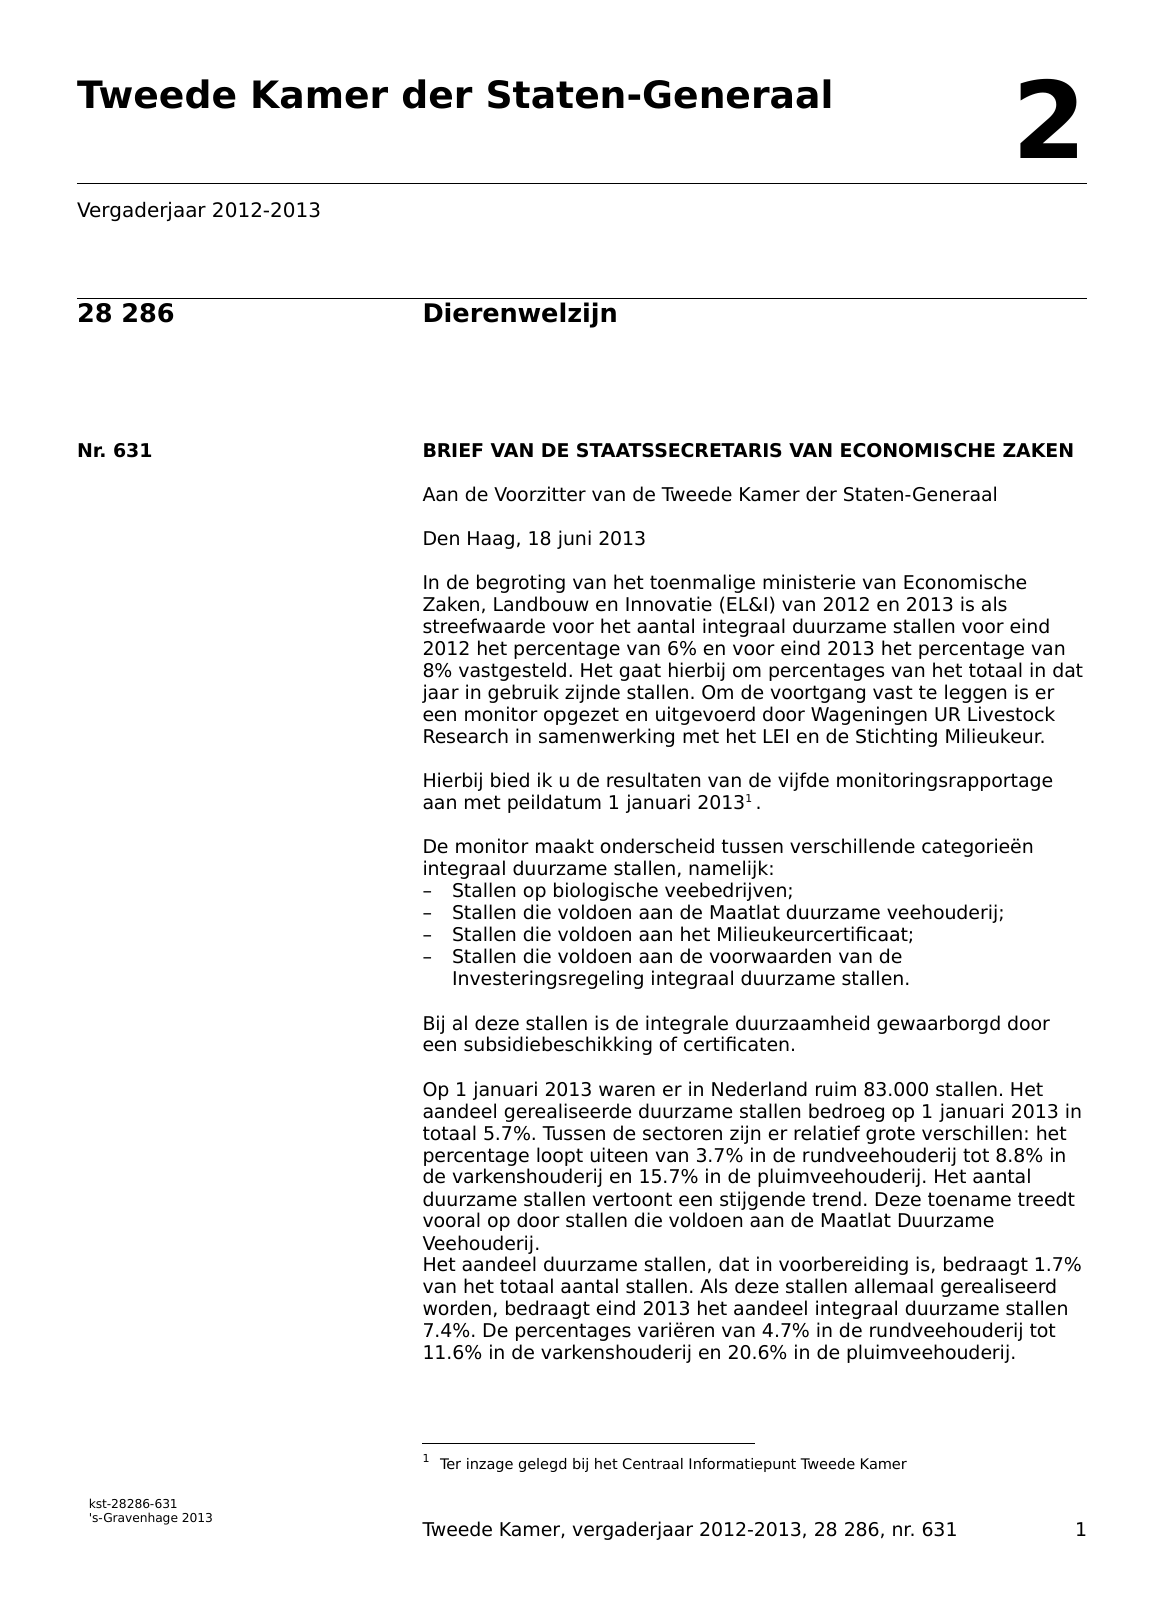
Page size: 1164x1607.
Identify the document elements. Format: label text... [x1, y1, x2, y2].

text De monitor maakt onderscheid tussen verschillende categorieën integraal duurzame stallen, namelijk: [422, 836, 1087, 880]
text – Stallen die voldoen aan de Maatlat duurzame veehouderij; [422, 902, 1087, 924]
text – Stallen die voldoen aan de voorwaarden van de Investeringsregeling integraal duurzame stallen. [422, 946, 1087, 990]
text Het aandeel duurzame stallen, dat in voorbereiding is, bedraagt 1.7% van het totaal aantal stallen. Als deze stallen allemaal gerealiseerd worden, bedraagt eind 2013 het aandeel integraal duurzame stallen 7.4%. De percentages variëren van 4.7% in de rundveehouderij tot 11.6% in de varkenshouderij en 20.6% in de pluimveehouderij. [422, 1254, 1087, 1364]
text – Stallen die voldoen aan het Milieukeurcertificaat; [422, 924, 1087, 946]
text 's-Gravenhage 2013 [88, 1511, 323, 1525]
text – Stallen op biologische veebedrijven; [422, 880, 1087, 902]
text Den Haag, 18 juni 2013 [422, 528, 1087, 550]
subtitle 28 286 Dierenwelzijn [77, 299, 1087, 329]
text Op 1 januari 2013 waren er in Nederland ruim 83.000 stallen. Het aandeel gerealiseerde duurzame stallen bedroeg op 1 januari 2013 in totaal 5.7%. Tussen de sectoren zijn er relatief grote verschillen: het percentage loopt uiteen van 3.7% in de rundveehouderij tot 8.8% in de varkenshouderij en 15.7% in de pluimveehouderij. Het aantal duurzame stallen vertoont een stijgende trend. Deze toename treedt vooral op door stallen die voldoen aan de Maatlat Duurzame Veehouderij. [422, 1078, 1087, 1254]
text In de begroting van het toenmalige ministerie van Economische Zaken, Landbouw en Innovatie (EL&I) van 2012 en 2013 is als streefwaarde voor het aantal integraal duurzame stallen voor eind 2012 het percentage van 6% en voor eind 2013 het percentage van 8% vastgesteld. Het gaat hierbij om percentages van het totaal in dat jaar in gebruik zijnde stallen. Om de voortgang vast te leggen is er een monitor opgezet en uitgevoerd door Wageningen UR Livestock Research in samenwerking met het LEI en de Stichting Milieukeur. [422, 572, 1087, 748]
table_header Tweede Kamer der Staten-Generaal [77, 59, 886, 183]
text Aan de Voorzitter van de Tweede Kamer der Staten-Generaal [422, 484, 1087, 506]
table_cell Vergaderjaar 2012-2013 [77, 184, 1087, 298]
text Ter inzage gelegd bij het Centraal Informatiepunt Tweede Kamer [422, 1452, 1087, 1474]
subtitle Nr. 631 BRIEF VAN DE STAATSSECRETARIS VAN ECONOMISCHE ZAKEN [77, 440, 1087, 462]
table_header 2 [886, 59, 1087, 183]
text kst-28286-631 [88, 1497, 323, 1511]
text Bij al deze stallen is de integrale duurzaamheid gewaarborgd door een subsidiebeschikking of certificaten. [422, 1012, 1087, 1056]
text Hierbij bied ik u de resultaten van de vijfde monitoringsrapportage aan met peildatum 1 januari 2013. [422, 770, 1087, 814]
